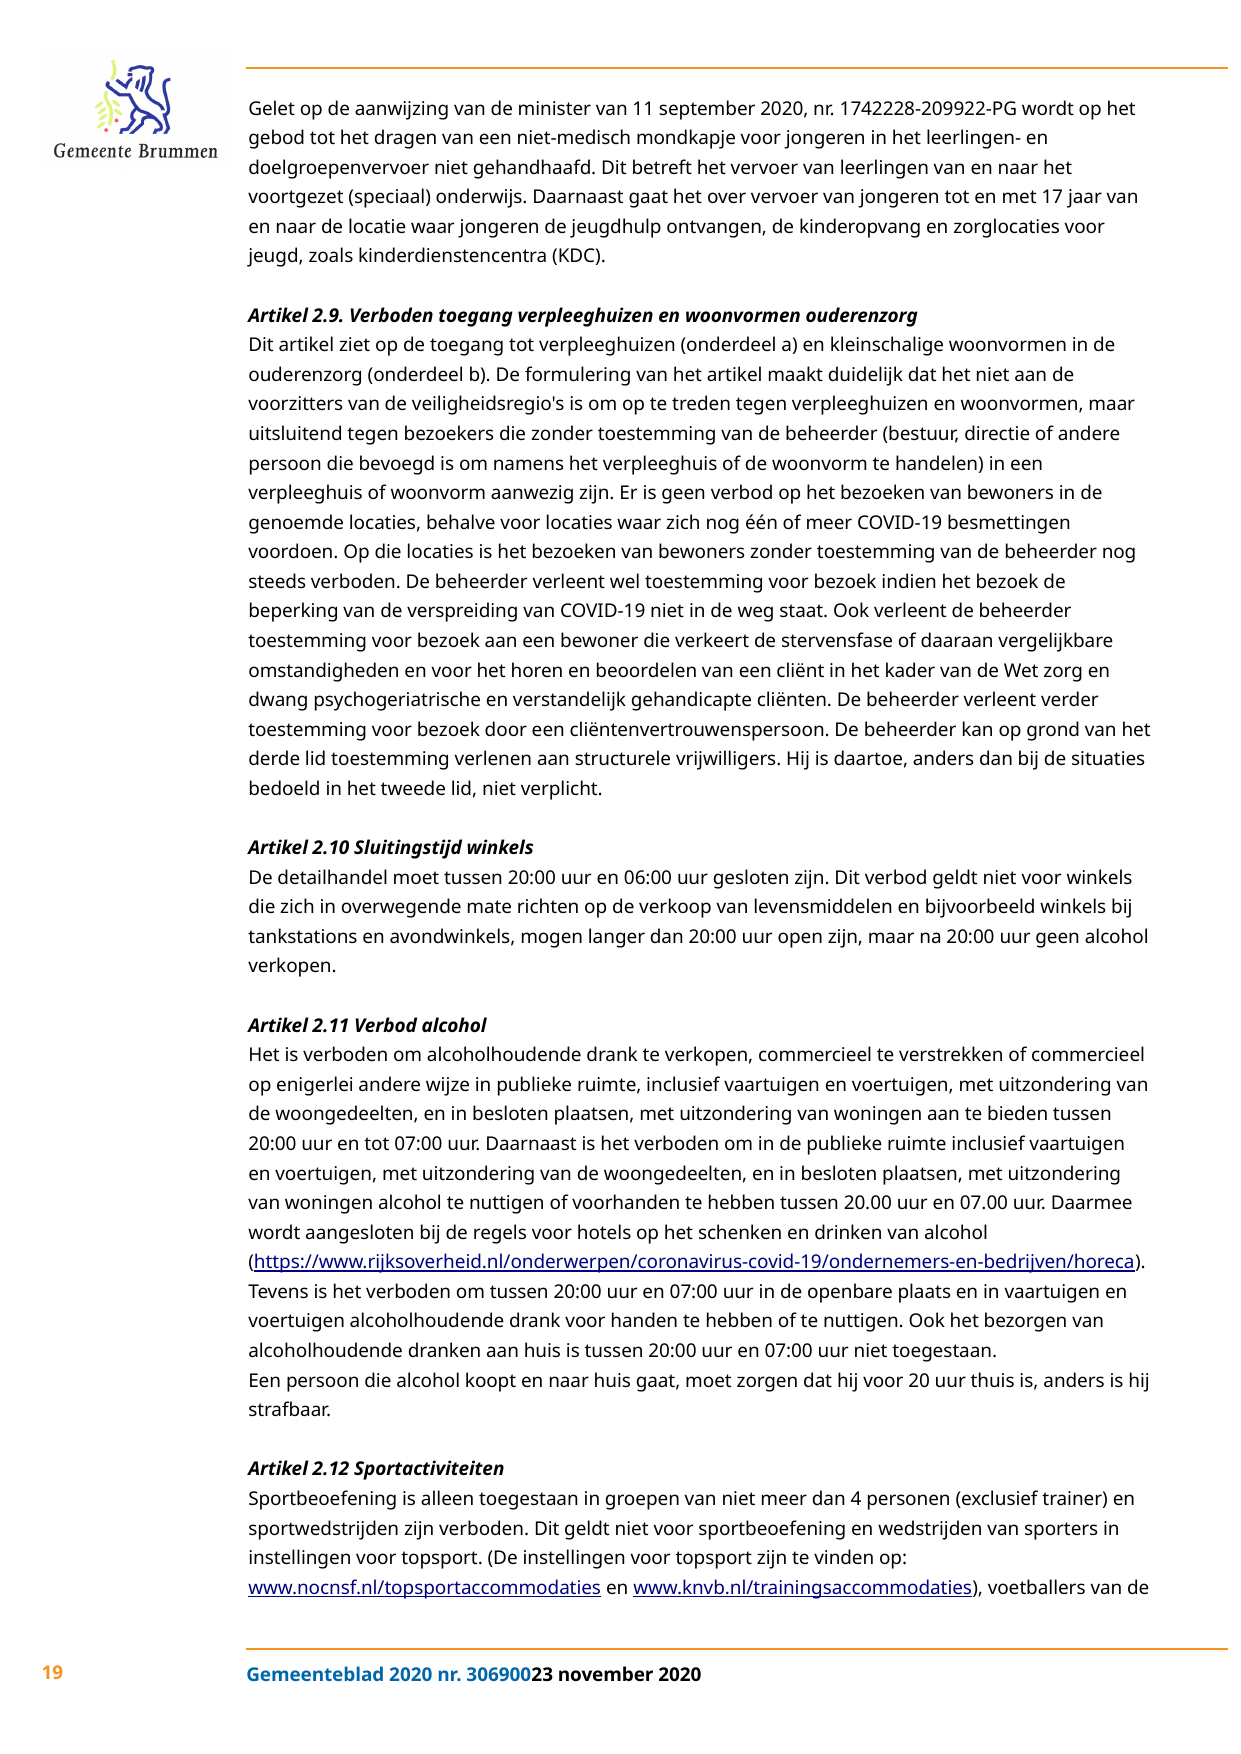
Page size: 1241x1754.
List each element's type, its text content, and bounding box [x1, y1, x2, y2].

text Dit artikel ziet op de toegang tot verpleeghuizen (onderdeel a) en kleinschalige woonvormen in de ouderenzorg (onderdeel b). De formulering van het artikel maakt duidelijk dat het niet aan de voorzitters van de veiligheidsregio's is om op te treden tegen verpleeghuizen en woonvormen, maar uitsluitend tegen bezoekers die zonder toestemming van de beheerder (bestuur, directie of andere persoon die bevoegd is om namens het verpleeghuis of de woonvorm te handelen) in een verpleeghuis of woonvorm aanwezig zijn. Er is geen verbod op het bezoeken van bewoners in de genoemde locaties, behalve voor locaties waar zich nog één of meer COVID-19 besmettingen voordoen. Op die locaties is het bezoeken van bewoners zonder toestemming van de beheerder nog steeds verboden. De beheerder verleent wel toestemming voor bezoek indien het bezoek de beperking van de verspreiding van COVID-19 niet in de weg staat. Ook verleent de beheerder toestemming voor bezoek aan een bewoner die verkeert de stervensfase of daaraan vergelijkbare omstandigheden en voor het horen en beoordelen van een cliënt in het kader van de Wet zorg en dwang psychogeriatrische en verstandelijk gehandicapte cliënten. De beheerder verleent verder toestemming voor bezoek door een cliëntenvertrouwenspersoon. De beheerder kan op grond van het derde lid toestemming verlenen aan structurele vrijwilligers. Hij is daartoe, anders dan bij de situaties bedoeld in het tweede lid, niet verplicht. [248, 331, 1152, 801]
text Het is verboden om alcoholhoudende drank te verkopen, commercieel te verstrekken of commercieel op enigerlei andere wijze in publieke ruimte, inclusief vaartuigen en voertuigen, met uitzondering van de woongedeelten, en in besloten plaatsen, met uitzondering van woningen aan te bieden tussen 20:00 uur en tot 07:00 uur. Daarnaast is het verboden om in de publieke ruimte inclusief vaartuigen en voertuigen, met uitzondering van de woongedeelten, en in besloten plaatsen, met uitzondering van woningen alcohol te nuttigen of voorhanden te hebben tussen 20.00 uur en 07.00 uur. Daarmee wordt aangesloten bij de regels voor hotels op het schenken en drinken van alcohol (https://www.rijksoverheid.nl/onderwerpen/coronavirus-covid-19/ondernemers-en-bedrijven/horeca). [248, 1041, 1152, 1274]
text De detailhandel moet tussen 20:00 uur en 06:00 uur gesloten zijn. Dit verbod geldt niet voor winkels die zich in overwegende mate richten op de verkoop van levensmiddelen en bijvoorbeeld winkels bij tankstations en avondwinkels, mogen langer dan 20:00 uur open zijn, maar na 20:00 uur geen alcohol verkopen. [248, 864, 1152, 978]
text Artikel 2.10 Sluitingstijd winkels [248, 834, 1152, 860]
text Sportbeoefening is alleen toegestaan in groepen van niet meer dan 4 personen (exclusief trainer) en sportwedstrijden zijn verboden. Dit geldt niet voor sportbeoefening en wedstrijden van sporters in instellingen voor topsport. (De instellingen voor topsport zijn te vinden op: www.nocnsf.nl/topsportaccommodaties en www.knvb.nl/trainingsaccommodaties), voetballers van de [248, 1485, 1152, 1600]
text Gelet op de aanwijzing van de minister van 11 september 2020, nr. 1742228-209922-PG wordt op het gebod tot het dragen van een niet-medisch mondkapje voor jongeren in het leerlingen- en doelgroepenvervoer niet gehandhaafd. Dit betreft het vervoer van leerlingen van en naar het voortgezet (speciaal) onderwijs. Daarnaast gaat het over vervoer van jongeren tot en met 17 jaar van en naar de locatie waar jongeren de jeugdhulp ontvangen, de kinderopvang en zorglocaties voor jeugd, zoals kinderdienstencentra (KDC). [248, 95, 1152, 268]
text Tevens is het verboden om tussen 20:00 uur en 07:00 uur in de openbare plaats en in vaartuigen en voertuigen alcoholhoudende drank voor handen te hebben of te nuttigen. Ook het bezorgen van alcoholhoudende dranken aan huis is tussen 20:00 uur en 07:00 uur niet toegestaan. [248, 1278, 1152, 1363]
text Artikel 2.12 Sportactiviteiten [248, 1456, 1152, 1481]
picture [41, 47, 231, 172]
text Een persoon die alcohol koopt en naar huis gaat, moet zorgen dat hij voor 20 uur thuis is, anders is hij strafbaar. [248, 1367, 1152, 1422]
text Artikel 2.9. Verboden toegang verpleeghuizen en woonvormen ouderenzorg [248, 302, 1152, 328]
text Artikel 2.11 Verbod alcohol [248, 1012, 1152, 1038]
